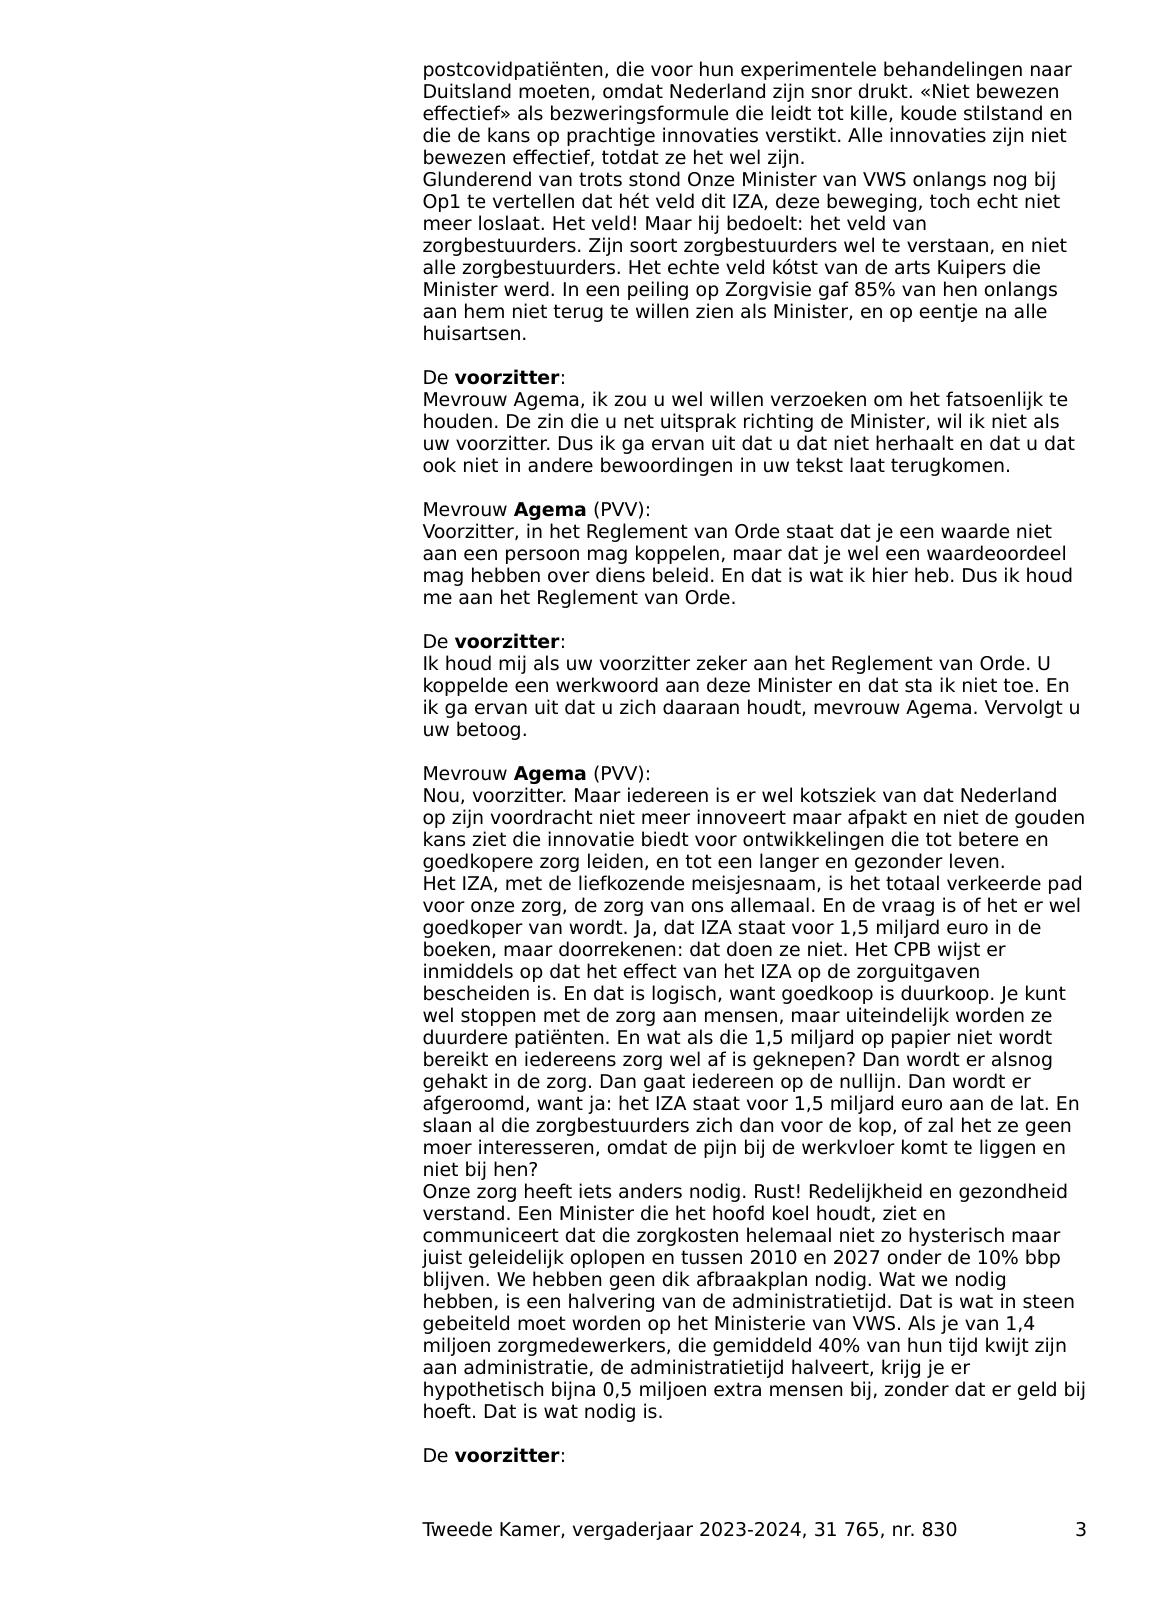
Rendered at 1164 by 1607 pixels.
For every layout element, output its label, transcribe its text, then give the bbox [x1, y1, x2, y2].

text Het IZA, met de liefkozende meisjesnaam, is het totaal verkeerde pad voor onze zorg, de zorg van ons allemaal. En de vraag is of het er wel goedkoper van wordt. Ja, dat IZA staat voor 1,5 miljard euro in de boeken, maar doorrekenen: dat doen ze niet. Het CPB wijst er inmiddels op dat het effect van het IZA op de zorguitgaven bescheiden is. En dat is logisch, want goedkoop is duurkoop. Je kunt wel stoppen met de zorg aan mensen, maar uiteindelijk worden ze duurdere patiënten. En wat als die 1,5 miljard op papier niet wordt bereikt en iedereens zorg wel af is geknepen? Dan wordt er alsnog gehakt in de zorg. Dan gaat iedereen op de nullijn. Dan wordt er afgeroomd, want ja: het IZA staat voor 1,5 miljard euro aan de lat. En slaan al die zorgbestuurders zich dan voor de kop, of zal het ze geen moer interesseren, omdat de pijn bij de werkvloer komt te liggen en niet bij hen? [422, 873, 1087, 1181]
text Mevrouw Agema (PVV): [422, 763, 1087, 785]
text postcovidpatiënten, die voor hun experimentele behandelingen naar Duitsland moeten, omdat Nederland zijn snor drukt. «Niet bewezen effectief» als bezweringsformule die leidt tot kille, koude stilstand en die de kans op prachtige innovaties verstikt. Alle innovaties zijn niet bewezen effectief, totdat ze het wel zijn. [422, 59, 1087, 169]
text Mevrouw Agema (PVV): [422, 499, 1087, 521]
text Glunderend van trots stond Onze Minister van VWS onlangs nog bij Op1 te vertellen dat hét veld dit IZA, deze beweging, toch echt niet meer loslaat. Het veld! Maar hij bedoelt: het veld van zorgbestuurders. Zijn soort zorgbestuurders wel te verstaan, en niet alle zorgbestuurders. Het echte veld kótst van de arts Kuipers die Minister werd. In een peiling op Zorgvisie gaf 85% van hen onlangs aan hem niet terug te willen zien als Minister, en op eentje na alle huisartsen. [422, 169, 1087, 345]
text De voorzitter: [422, 367, 1087, 389]
text De voorzitter: [422, 1445, 1087, 1467]
text Onze zorg heeft iets anders nodig. Rust! Redelijkheid en gezondheid verstand. Een Minister die het hoofd koel houdt, ziet en communiceert dat die zorgkosten helemaal niet zo hysterisch maar juist geleidelijk oplopen en tussen 2010 en 2027 onder de 10% bbp blijven. We hebben geen dik afbraakplan nodig. Wat we nodig hebben, is een halvering van de administratietijd. Dat is wat in steen gebeiteld moet worden op het Ministerie van VWS. Als je van 1,4 miljoen zorgmedewerkers, die gemiddeld 40% van hun tijd kwijt zijn aan administratie, de administratietijd halveert, krijg je er hypothetisch bijna 0,5 miljoen extra mensen bij, zonder dat er geld bij hoeft. Dat is wat nodig is. [422, 1181, 1087, 1423]
text Mevrouw Agema, ik zou u wel willen verzoeken om het fatsoenlijk te houden. De zin die u net uitsprak richting de Minister, wil ik niet als uw voorzitter. Dus ik ga ervan uit dat u dat niet herhaalt en dat u dat ook niet in andere bewoordingen in uw tekst laat terugkomen. [422, 389, 1087, 477]
text Ik houd mij als uw voorzitter zeker aan het Reglement van Orde. U koppelde een werkwoord aan deze Minister en dat sta ik niet toe. En ik ga ervan uit dat u zich daaraan houdt, mevrouw Agema. Vervolgt u uw betoog. [422, 653, 1087, 741]
text Voorzitter, in het Reglement van Orde staat dat je een waarde niet aan een persoon mag koppelen, maar dat je wel een waardeoordeel mag hebben over diens beleid. En dat is wat ik hier heb. Dus ik houd me aan het Reglement van Orde. [422, 521, 1087, 609]
text De voorzitter: [422, 631, 1087, 653]
text Nou, voorzitter. Maar iedereen is er wel kotsziek van dat Nederland op zijn voordracht niet meer innoveert maar afpakt en niet de gouden kans ziet die innovatie biedt voor ontwikkelingen die tot betere en goedkopere zorg leiden, en tot een langer en gezonder leven. [422, 785, 1087, 873]
